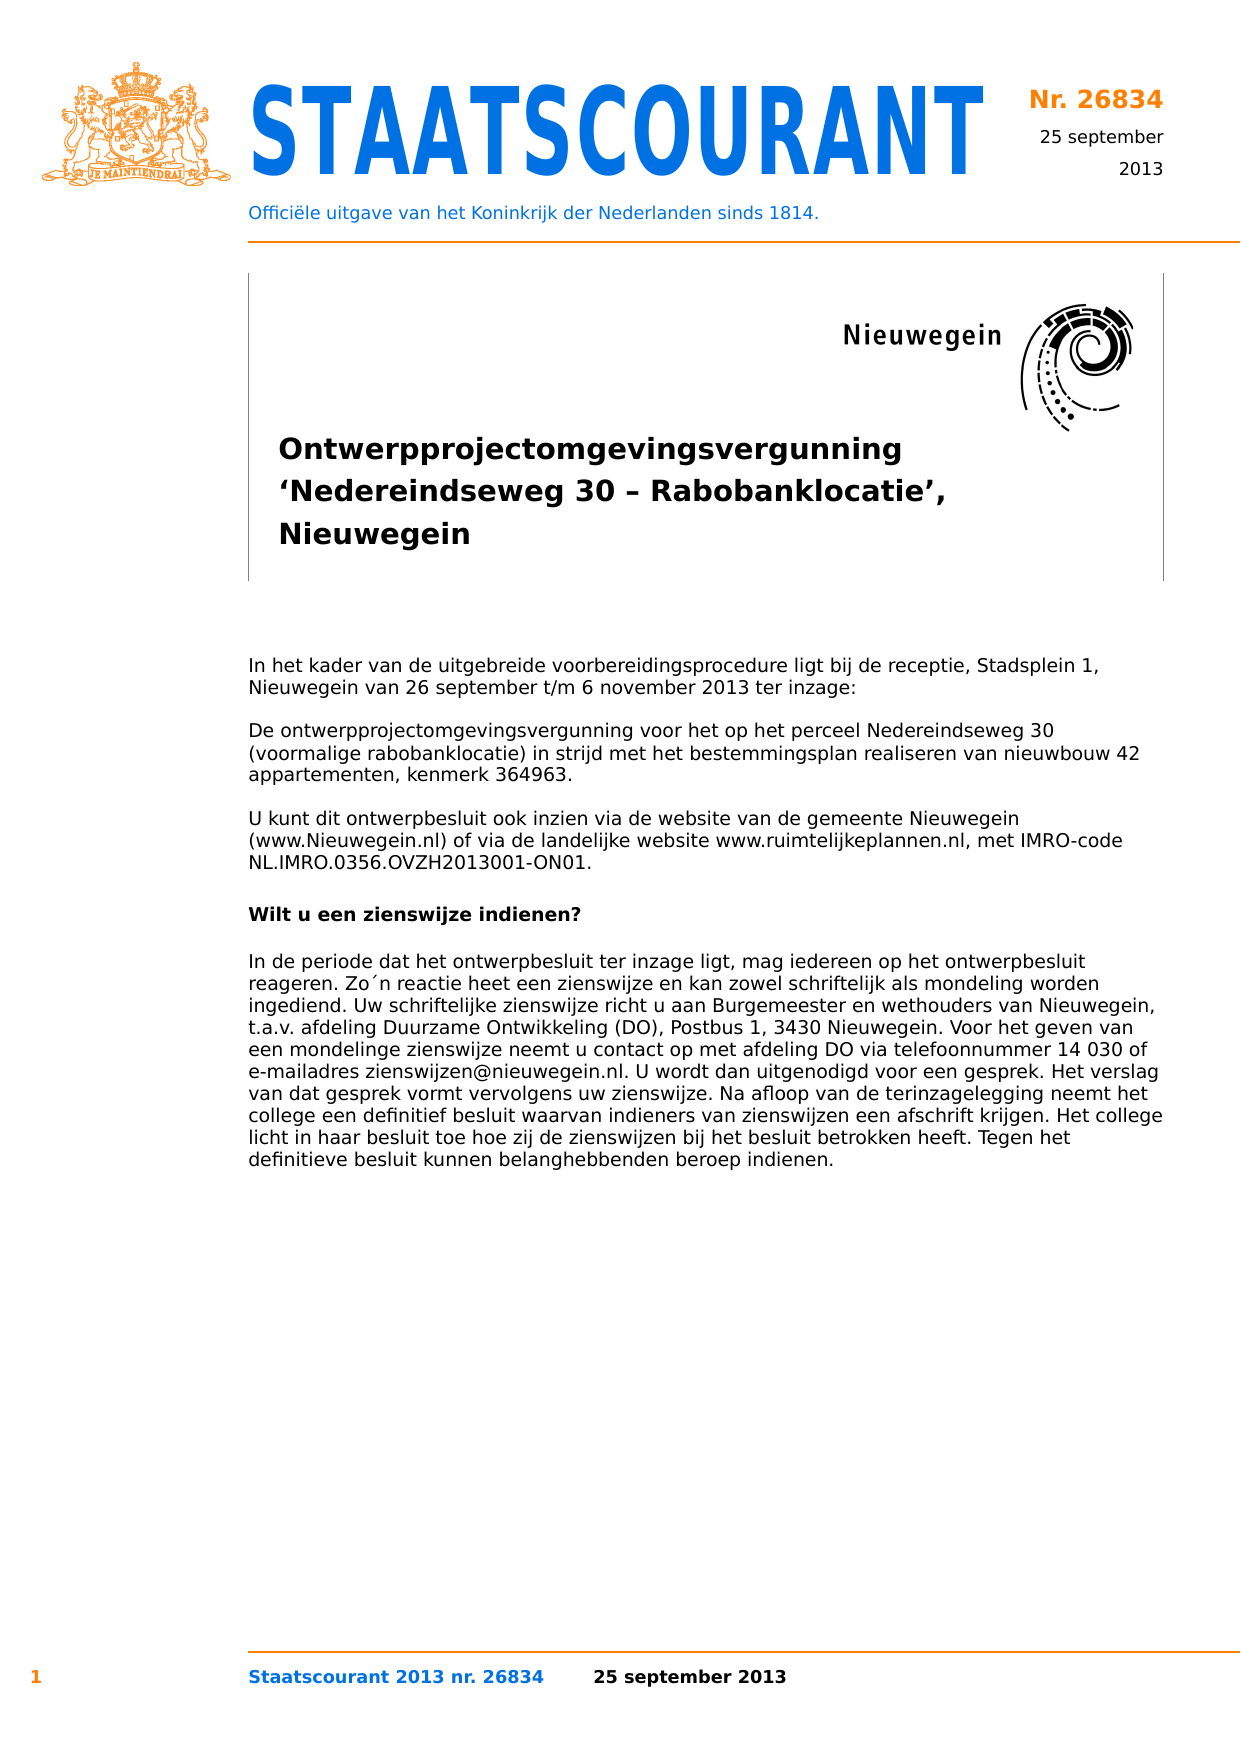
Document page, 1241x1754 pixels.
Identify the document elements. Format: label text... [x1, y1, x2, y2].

subtitle Ontwerpprojectomgevingsvergunning ‘Nedereindseweg 30 – Rabobanklocatie’, Nieuwegein [249, 273, 1163, 581]
subtitle Wilt u een zienswijze indienen? [248, 904, 1163, 926]
table_header [25, 62, 248, 241]
picture [41, 62, 231, 186]
table_header Nr. 26834 [998, 62, 1240, 121]
text U kunt dit ontwerpbesluit ook inzien via de website van de gemeente Nieuwegein (www.Nieuwegein.nl) of via de landelijke website www.ruimtelijkeplannen.nl, met IMRO-code NL.IMRO.0356.OVZH2013001-ON01. [248, 808, 1163, 874]
picture [844, 302, 1134, 433]
table_cell 25 september [998, 121, 1240, 153]
text De ontwerpprojectomgevingsvergunning voor het op het perceel Nedereindseweg 30 (voormalige rabobanklocatie) in strijd met het bestemmingsplan realiseren van nieuwbouw 42 appartementen, kenmerk 364963. [248, 720, 1163, 786]
table_cell Officiële uitgave van het Koninkrijk der Nederlanden sinds 1814. [248, 203, 1240, 241]
table_cell 2013 [998, 153, 1240, 203]
table_header STAATSCOURANT [248, 62, 998, 203]
text In het kader van de uitgebreide voorbereidingsprocedure ligt bij de receptie, Stadsplein 1, Nieuwegein van 26 september t/m 6 november 2013 ter inzage: [248, 654, 1163, 698]
text In de periode dat het ontwerpbesluit ter inzage ligt, mag iedereen op het ontwerpbesluit reageren. Zo´n reactie heet een zienswijze en kan zowel schriftelijk als mondeling worden ingediend. Uw schriftelijke zienswijze richt u aan Burgemeester en wethouders van Nieuwegein, t.a.v. afdeling Duurzame Ontwikkeling (DO), Postbus 1, 3430 Nieuwegein. Voor het geven van een mondelinge zienswijze neemt u contact op met afdeling DO via telefoonnummer 14 030 of e-mailadres zienswijzen@nieuwegein.nl. U wordt dan uitgenodigd voor een gesprek. Het verslag van dat gesprek vormt vervolgens uw zienswijze. Na afloop van de terinzagelegging neemt het college een definitief besluit waarvan indieners van zienswijzen een afschrift krijgen. Het college licht in haar besluit toe hoe zij de zienswijzen bij het besluit betrokken heeft. Tegen het definitieve besluit kunnen belanghebbenden beroep indienen. [248, 951, 1163, 1171]
